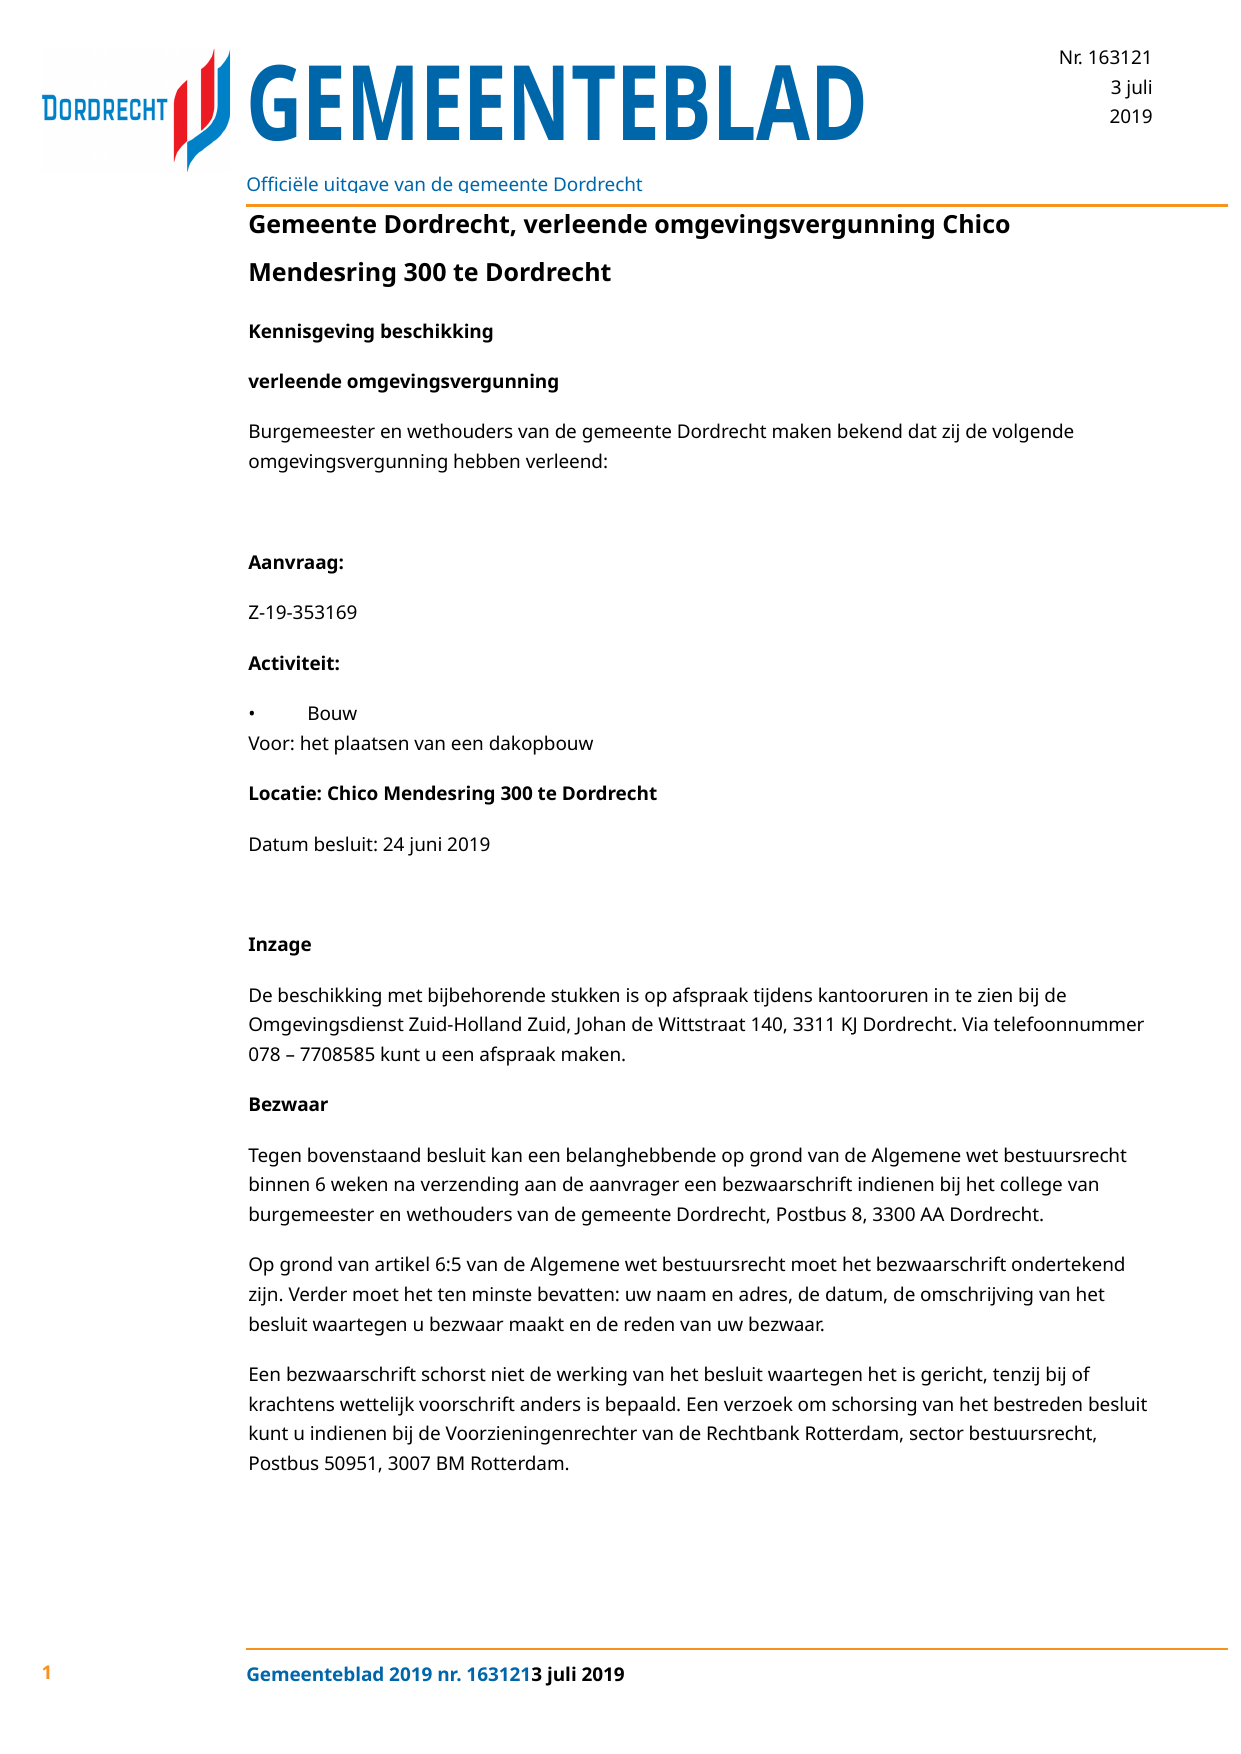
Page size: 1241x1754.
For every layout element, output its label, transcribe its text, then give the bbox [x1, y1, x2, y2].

text Kennisgeving beschikking [248, 318, 1152, 344]
list Bouw [248, 700, 1152, 726]
text Een bezwaarschrift schorst niet de werking van het besluit waartegen het is gericht, tenzij bij of krachtens wettelijk voorschrift anders is bepaald. Een verzoek om schorsing van het bestreden besluit kunt u indienen bij de Voorzieningenrechter van de Rechtbank Rotterdam, sector bestuursrecht, Postbus 50951, 3007 BM Rotterdam. [248, 1361, 1152, 1476]
text Voor: het plaatsen van een dakopbouw [248, 730, 1152, 756]
picture [41, 47, 231, 172]
text verleende omgevingsvergunning [248, 368, 1152, 394]
text Bezwaar [248, 1092, 1152, 1117]
text Tegen bovenstaand besluit kan een belanghebbende op grond van de Algemene wet bestuursrecht binnen 6 weken na verzending aan de aanvrager een bezwaarschrift indienen bij het college van burgemeester en wethouders van de gemeente Dordrecht, Postbus 8, 3300 AA Dordrecht. [248, 1142, 1152, 1227]
text De beschikking met bijbehorende stukken is op afspraak tijdens kantooruren in te zien bij de Omgevingsdienst Zuid-Holland Zuid, Johan de Wittstraat 140, 3311 KJ Dordrecht. Via telefoonnummer 078 – 7708585 kunt u een afspraak maken. [248, 982, 1152, 1067]
text Z-19-353169 [248, 599, 1152, 625]
text Gemeente Dordrecht, verleende omgevingsvergunning Chico Mendesring 300 te Dordrecht [248, 207, 1152, 288]
text Burgemeester en wethouders van de gemeente Dordrecht maken bekend dat zij de volgende omgevingsvergunning hebben verleend: [248, 419, 1152, 474]
text Op grond van artikel 6:5 van de Algemene wet bestuursrecht moet het bezwaarschrift ondertekend zijn. Verder moet het ten minste bevatten: uw naam en adres, de datum, de omschrijving van het besluit waartegen u bezwaar maakt en de reden van uw bezwaar. [248, 1252, 1152, 1337]
text Inzage [248, 932, 1152, 957]
text Datum besluit: 24 juni 2019 [248, 831, 1152, 857]
text Aanvraag: [248, 549, 1152, 575]
text Activiteit: [248, 650, 1152, 676]
text Locatie: Chico Mendesring 300 te Dordrecht [248, 780, 1152, 806]
